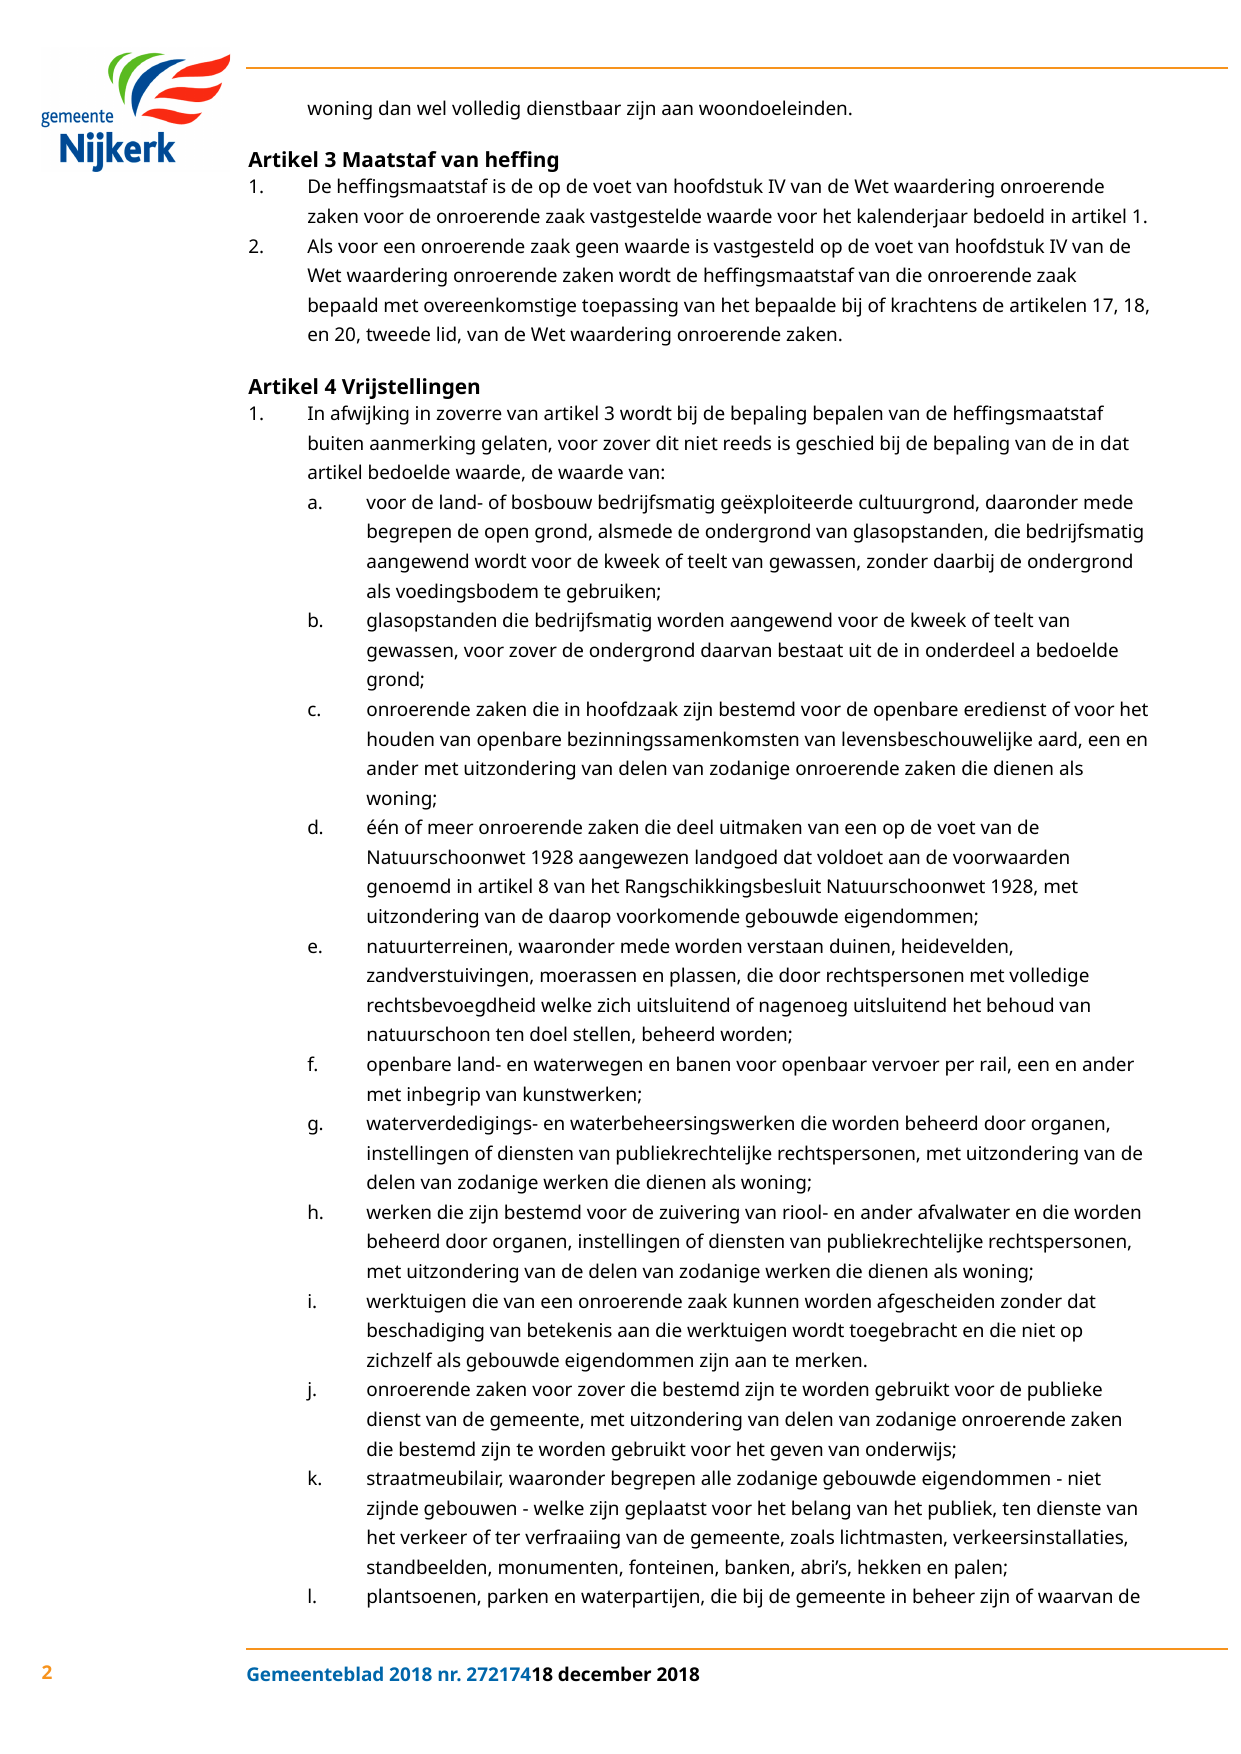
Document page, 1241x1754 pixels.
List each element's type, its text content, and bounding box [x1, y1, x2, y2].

list onroerende zaken voor zover die bestemd zijn te worden gebruikt voor de publieke dienst van de gemeente, met uitzondering van delen van zodanige onroerende zaken die bestemd zijn te worden gebruikt voor het geven van onderwijs; [307, 1377, 1152, 1462]
text Artikel 3 Maatstaf van heffing [248, 145, 1152, 174]
list woning dan wel volledig dienstbaar zijn aan woondoeleinden. [248, 95, 1152, 121]
picture [41, 47, 231, 172]
list werken die zijn bestemd voor de zuivering van riool- en ander afvalwater en die worden beheerd door organen, instellingen of diensten van publiekrechtelijke rechtspersonen, met uitzondering van de delen van zodanige werken die dienen als woning; [307, 1199, 1152, 1284]
list In afwijking in zoverre van artikel 3 wordt bij de bepaling bepalen van de heffingsmaatstaf buiten aanmerking gelaten, voor zover dit niet reeds is geschied bij de bepaling van de in dat artikel bedoelde waarde, de waarde van: [248, 400, 1152, 485]
list openbare land- en waterwegen en banen voor openbaar vervoer per rail, een en ander met inbegrip van kunstwerken; [307, 1051, 1152, 1107]
list natuurterreinen, waaronder mede worden verstaan duinen, heidevelden, zandverstuivingen, moerassen en plassen, die door rechtspersonen met volledige rechtsbevoegdheid welke zich uitsluitend of nagenoeg uitsluitend het behoud van natuurschoon ten doel stellen, beheerd worden; [307, 933, 1152, 1047]
list glasopstanden die bedrijfsmatig worden aangewend voor de kweek of teelt van gewassen, voor zover de ondergrond daarvan bestaat uit de in onderdeel a bedoelde grond; [307, 607, 1152, 692]
list voor de land- of bosbouw bedrijfsmatig geëxploiteerde cultuurgrond, daaronder mede begrepen de open grond, alsmede de ondergrond van glasopstanden, die bedrijfsmatig aangewend wordt voor de kweek of teelt van gewassen, zonder daarbij de ondergrond als voedingsbodem te gebruiken; [307, 489, 1152, 604]
list werktuigen die van een onroerende zaak kunnen worden afgescheiden zonder dat beschadiging van betekenis aan die werktuigen wordt toegebracht en die niet op zichzelf als gebouwde eigendommen zijn aan te merken. [307, 1288, 1152, 1373]
list onroerende zaken die in hoofdzaak zijn bestemd voor de openbare eredienst of voor het houden van openbare bezinningssamenkomsten van levensbeschouwelijke aard, een en ander met uitzondering van delen van zodanige onroerende zaken die dienen als woning; [307, 696, 1152, 811]
list plantsoenen, parken en waterpartijen, die bij de gemeente in beheer zijn of waarvan de [307, 1584, 1152, 1609]
list Als voor een onroerende zaak geen waarde is vastgesteld op de voet van hoofdstuk IV van de Wet waardering onroerende zaken wordt de heffingsmaatstaf van die onroerende zaak bepaald met overeenkomstige toepassing van het bepaalde bij of krachtens de artikelen 17, 18, en 20, tweede lid, van de Wet waardering onroerende zaken. [248, 233, 1152, 347]
text Artikel 4 Vrijstellingen [248, 372, 1152, 400]
list één of meer onroerende zaken die deel uitmaken van een op de voet van de Natuurschoonwet 1928 aangewezen landgoed dat voldoet aan de voorwaarden genoemd in artikel 8 van het Rangschikkingsbesluit Natuurschoonwet 1928, met uitzondering van de daarop voorkomende gebouwde eigendommen; [307, 814, 1152, 929]
list waterverdedigings- en waterbeheersingswerken die worden beheerd door organen, instellingen of diensten van publiekrechtelijke rechtspersonen, met uitzondering van de delen van zodanige werken die dienen als woning; [307, 1110, 1152, 1195]
list straatmeubilair, waaronder begrepen alle zodanige gebouwde eigendommen - niet zijnde gebouwen - welke zijn geplaatst voor het belang van het publiek, ten dienste van het verkeer of ter verfraaiing van de gemeente, zoals lichtmasten, verkeersinstallaties, standbeelden, monumenten, fonteinen, banken, abri’s, hekken en palen; [307, 1465, 1152, 1580]
list De heffingsmaatstaf is de op de voet van hoofdstuk IV van de Wet waardering onroerende zaken voor de onroerende zaak vastgestelde waarde voor het kalenderjaar bedoeld in artikel 1. [248, 174, 1152, 229]
